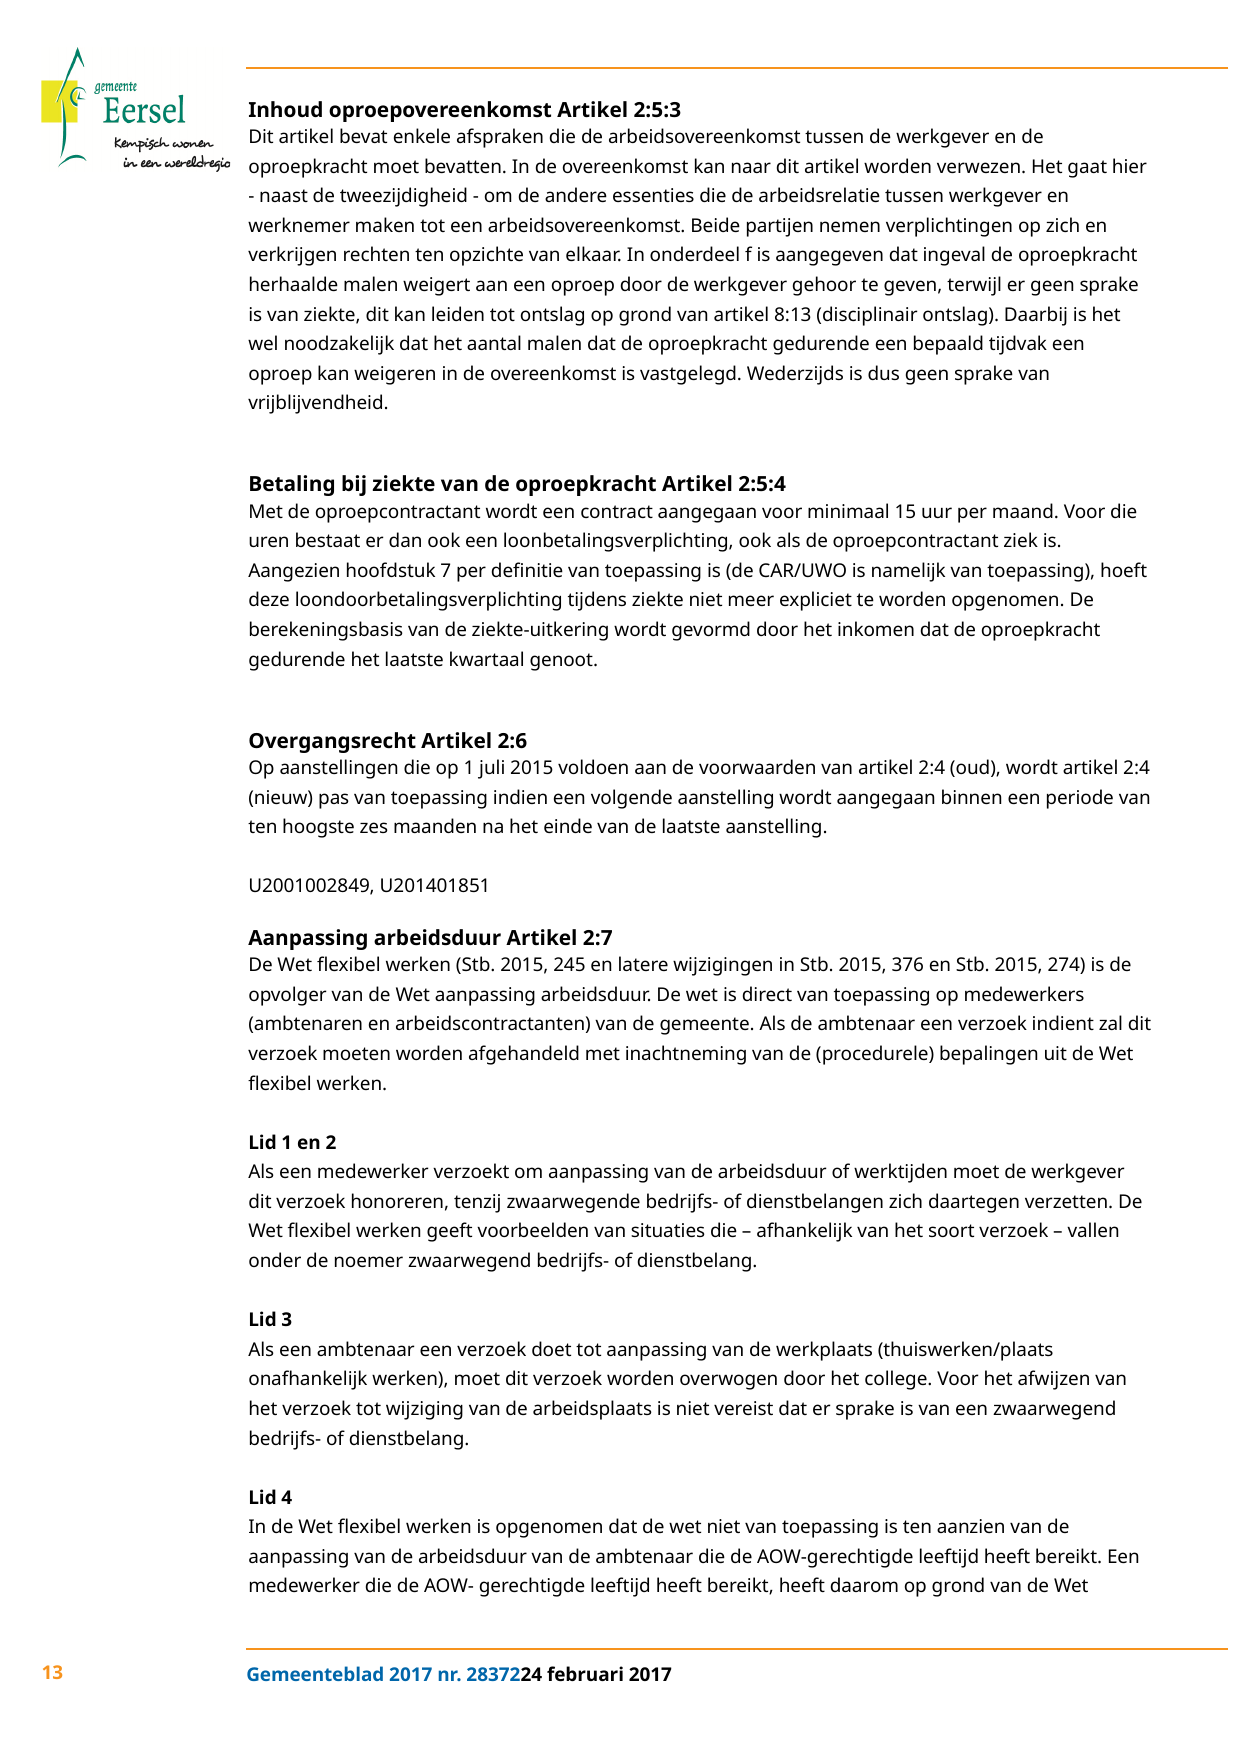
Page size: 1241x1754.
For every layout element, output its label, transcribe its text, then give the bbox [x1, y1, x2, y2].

text Lid 3 [248, 1306, 1152, 1332]
text Lid 1 en 2 [248, 1129, 1152, 1155]
text Met de oproepcontractant wordt een contract aangegaan voor minimaal 15 uur per maand. Voor die uren bestaat er dan ook een loonbetalingsverplichting, ook als de oproepcontractant ziek is. Aangezien hoofdstuk 7 per definitie van toepassing is (de CAR/UWO is namelijk van toepassing), hoeft deze loondoorbetalingsverplichting tijdens ziekte niet meer expliciet te worden opgenomen. De berekeningsbasis van de ziekte-uitkering wordt gevormd door het inkomen dat de oproepkracht gedurende het laatste kwartaal genoot. [248, 498, 1152, 672]
text Lid 4 [248, 1484, 1152, 1510]
text Dit artikel bevat enkele afspraken die de arbeidsovereenkomst tussen de werkgever en de oproepkracht moet bevatten. In de overeenkomst kan naar dit artikel worden verwezen. Het gaat hier - naast de tweezijdigheid - om de andere essenties die de arbeidsrelatie tussen werkgever en werknemer maken tot een arbeidsovereenkomst. Beide partijen nemen verplichtingen op zich en verkrijgen rechten ten opzichte van elkaar. In onderdeel f is aangegeven dat ingeval de oproepkracht herhaalde malen weigert aan een oproep door de werkgever gehoor te geven, terwijl er geen sprake is van ziekte, dit kan leiden tot ontslag op grond van artikel 8:13 (disciplinair ontslag). Daarbij is het wel noodzakelijk dat het aantal malen dat de oproepkracht gedurende een bepaald tijdvak een oproep kan weigeren in de overeenkomst is vastgelegd. Wederzijds is dus geen sprake van vrijblijvendheid. [248, 123, 1152, 415]
text Als een ambtenaar een verzoek doet tot aanpassing van de werkplaats (thuiswerken/plaats onafhankelijk werken), moet dit verzoek worden overwogen door het college. Voor het afwijzen van het verzoek tot wijziging van de arbeidsplaats is niet vereist dat er sprake is van een zwaarwegend bedrijfs- of dienstbelang. [248, 1336, 1152, 1451]
text Inhoud oproepovereenkomst Artikel 2:5:3 [248, 95, 1152, 123]
text De Wet flexibel werken (Stb. 2015, 245 en latere wijzigingen in Stb. 2015, 376 en Stb. 2015, 274) is de opvolger van de Wet aanpassing arbeidsduur. De wet is direct van toepassing op medewerkers (ambtenaren en arbeidscontractanten) van de gemeente. Als de ambtenaar een verzoek indient zal dit verzoek moeten worden afgehandeld met inachtneming van de (procedurele) bepalingen uit de Wet flexibel werken. [248, 951, 1152, 1096]
text U2001002849, U201401851 [248, 873, 1152, 898]
text Op aanstellingen die op 1 juli 2015 voldoen aan de voorwaarden van artikel 2:4 (oud), wordt artikel 2:4 (nieuw) pas van toepassing indien een volgende aanstelling wordt aangegaan binnen een periode van ten hoogste zes maanden na het einde van de laatste aanstelling. [248, 754, 1152, 839]
text Betaling bij ziekte van de oproepkracht Artikel 2:5:4 [248, 469, 1152, 498]
text Overgangsrecht Artikel 2:6 [248, 726, 1152, 754]
text Als een medewerker verzoekt om aanpassing van de arbeidsduur of werktijden moet de werkgever dit verzoek honoreren, tenzij zwaarwegende bedrijfs- of dienstbelangen zich daartegen verzetten. De Wet flexibel werken geeft voorbeelden van situaties die – afhankelijk van het soort verzoek – vallen onder de noemer zwaarwegend bedrijfs- of dienstbelang. [248, 1158, 1152, 1273]
text Aanpassing arbeidsduur Artikel 2:7 [248, 923, 1152, 951]
picture [41, 47, 231, 172]
text In de Wet flexibel werken is opgenomen dat de wet niet van toepassing is ten aanzien van de aanpassing van de arbeidsduur van de ambtenaar die de AOW-gerechtigde leeftijd heeft bereikt. Een medewerker die de AOW- gerechtigde leeftijd heeft bereikt, heeft daarom op grond van de Wet [248, 1513, 1152, 1598]
